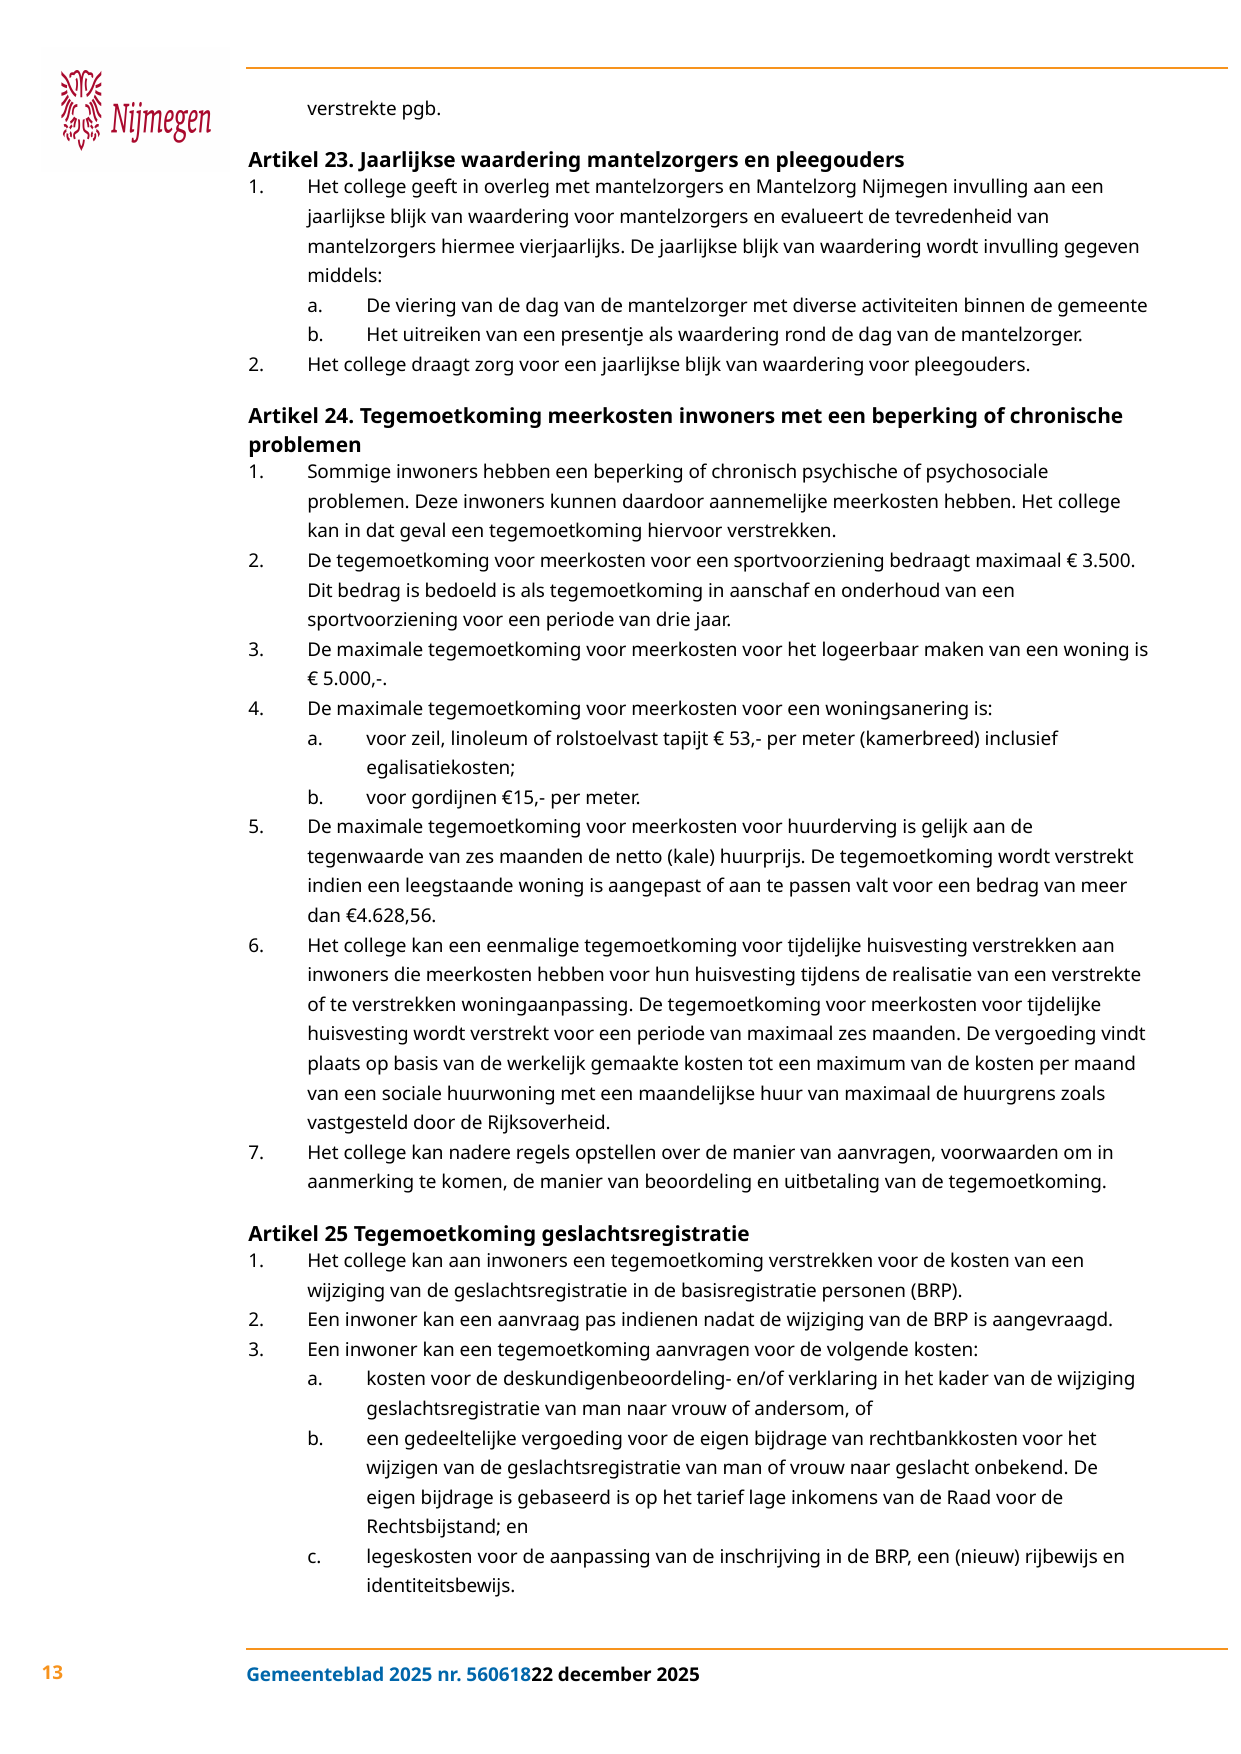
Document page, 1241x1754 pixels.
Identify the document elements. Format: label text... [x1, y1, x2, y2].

list kosten voor de deskundigenbeoordeling- en/of verklaring in het kader van de wijziging geslachtsregistratie van man naar vrouw of andersom, of [307, 1366, 1152, 1421]
list Sommige inwoners hebben een beperking of chronisch psychische of psychosociale problemen. Deze inwoners kunnen daardoor aannemelijke meerkosten hebben. Het college kan in dat geval een tegemoetkoming hiervoor verstrekken. [248, 458, 1152, 543]
list legeskosten voor de aanpassing van de inschrijving in de BRP, een (nieuw) rijbewijs en identiteitsbewijs. [307, 1543, 1152, 1598]
list De maximale tegemoetkoming voor meerkosten voor een woningsanering is: [248, 695, 1152, 721]
list De maximale tegemoetkoming voor meerkosten voor huurderving is gelijk aan de tegenwaarde van zes maanden de netto (kale) huurprijs. De tegemoetkoming wordt verstrekt indien een leegstaande woning is aangepast of aan te passen valt voor een bedrag van meer dan €4.628,56. [248, 813, 1152, 928]
picture [41, 47, 231, 172]
list Het uitreiken van een presentje als waardering rond de dag van de mantelzorger. [307, 322, 1152, 347]
list voor gordijnen €15,- per meter. [307, 784, 1152, 809]
list Het college kan een eenmalige tegemoetkoming voor tijdelijke huisvesting verstrekken aan inwoners die meerkosten hebben voor hun huisvesting tijdens de realisatie van een verstrekte of te verstrekken woningaanpassing. De tegemoetkoming voor meerkosten voor tijdelijke huisvesting wordt verstrekt voor een periode van maximaal zes maanden. De vergoeding vindt plaats op basis van de werkelijk gemaakte kosten tot een maximum van de kosten per maand van een sociale huurwoning met een maandelijkse huur van maximaal de huurgrens zoals vastgesteld door de Rijksoverheid. [248, 932, 1152, 1135]
list De viering van de dag van de mantelzorger met diverse activiteiten binnen de gemeente [307, 292, 1152, 318]
list voor zeil, linoleum of rolstoelvast tapijt € 53,- per meter (kamerbreed) inclusief egalisatiekosten; [307, 725, 1152, 780]
list De tegemoetkoming voor meerkosten voor een sportvoorziening bedraagt maximaal € 3.500. Dit bedrag is bedoeld is als tegemoetkoming in aanschaf en onderhoud van een sportvoorziening voor een periode van drie jaar. [248, 547, 1152, 632]
list Het college kan nadere regels opstellen over de manier van aanvragen, voorwaarden om in aanmerking te komen, de manier van beoordeling en uitbetaling van de tegemoetkoming. [248, 1139, 1152, 1194]
list Het college geeft in overleg met mantelzorgers en Mantelzorg Nijmegen invulling aan een jaarlijkse blijk van waardering voor mantelzorgers en evalueert de tevredenheid van mantelzorgers hiermee vierjaarlijks. De jaarlijkse blijk van waardering wordt invulling gegeven middels: [248, 174, 1152, 288]
list Een inwoner kan een tegemoetkoming aanvragen voor de volgende kosten: [248, 1336, 1152, 1362]
list een gedeeltelijke vergoeding voor de eigen bijdrage van rechtbankkosten voor het wijzigen van de geslachtsregistratie van man of vrouw naar geslacht onbekend. De eigen bijdrage is gebaseerd is op het tarief lage inkomens van de Raad voor de Rechtsbijstand; en [307, 1425, 1152, 1539]
list Het college kan aan inwoners een tegemoetkoming verstrekken voor de kosten van een wijziging van de geslachtsregistratie in de basisregistratie personen (BRP). [248, 1247, 1152, 1303]
list Een inwoner kan een aanvraag pas indienen nadat de wijziging van de BRP is aangevraagd. [248, 1306, 1152, 1332]
list verstrekte pgb. [248, 95, 1152, 121]
list De maximale tegemoetkoming voor meerkosten voor het logeerbaar maken van een woning is € 5.000,-. [248, 636, 1152, 691]
list Het college draagt zorg voor een jaarlijkse blijk van waardering voor pleegouders. [248, 351, 1152, 377]
text Artikel 23. Jaarlijkse waardering mantelzorgers en pleegouders [248, 145, 1152, 174]
text Artikel 25 Tegemoetkoming geslachtsregistratie [248, 1219, 1152, 1247]
text Artikel 24. Tegemoetkoming meerkosten inwoners met een beperking of chronische problemen [248, 402, 1152, 458]
